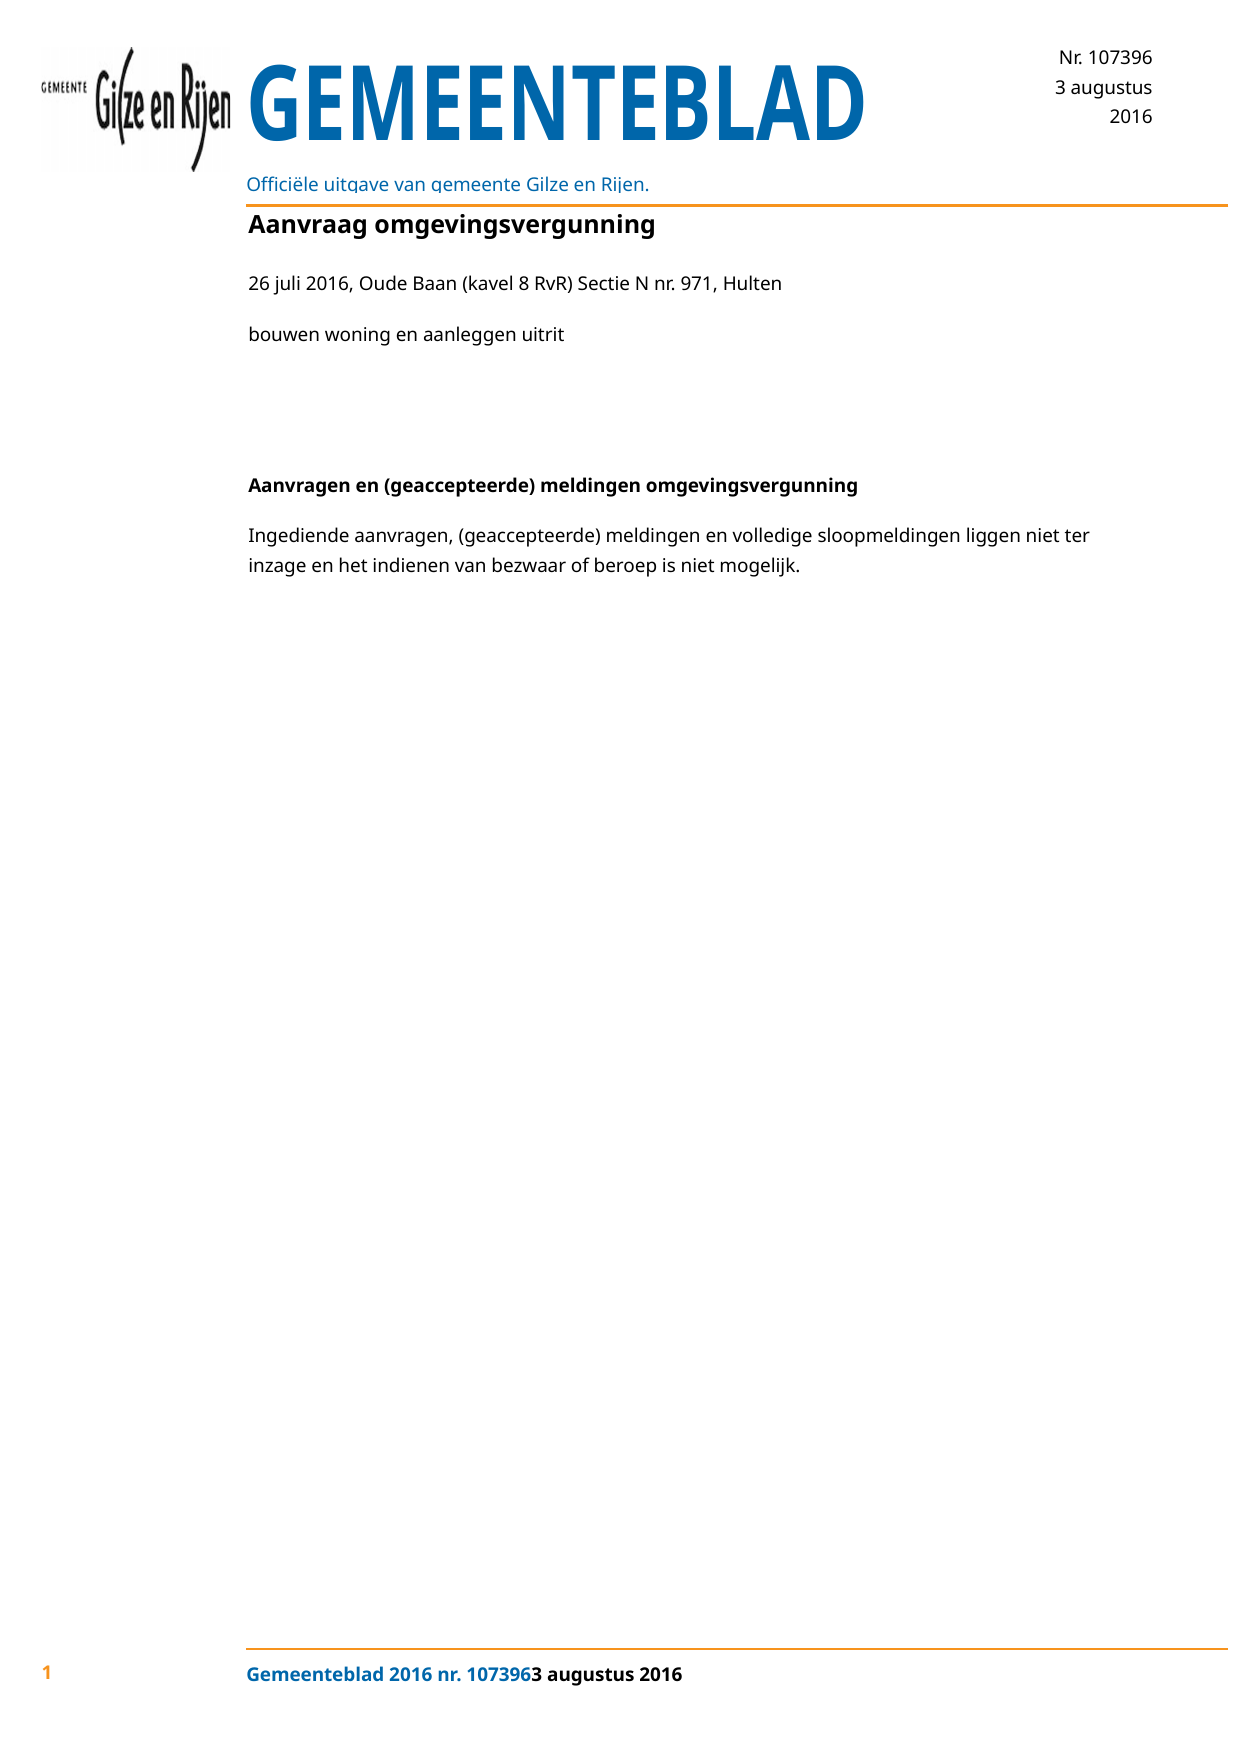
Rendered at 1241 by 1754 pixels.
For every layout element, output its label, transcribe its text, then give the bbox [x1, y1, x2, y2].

picture [41, 47, 231, 172]
text Aanvraag omgevingsvergunning [248, 207, 1152, 241]
text 26 juli 2016, Oude Baan (kavel 8 RvR) Sectie N nr. 971, Hulten [248, 270, 1152, 296]
text Ingediende aanvragen, (geaccepteerde) meldingen en volledige sloopmeldingen liggen niet ter inzage en het indienen van bezwaar of beroep is niet mogelijk. [248, 522, 1152, 578]
text bouwen woning en aanleggen uitrit [248, 321, 1152, 346]
text Aanvragen en (geaccepteerde) meldingen omgevingsvergunning [248, 472, 1152, 498]
